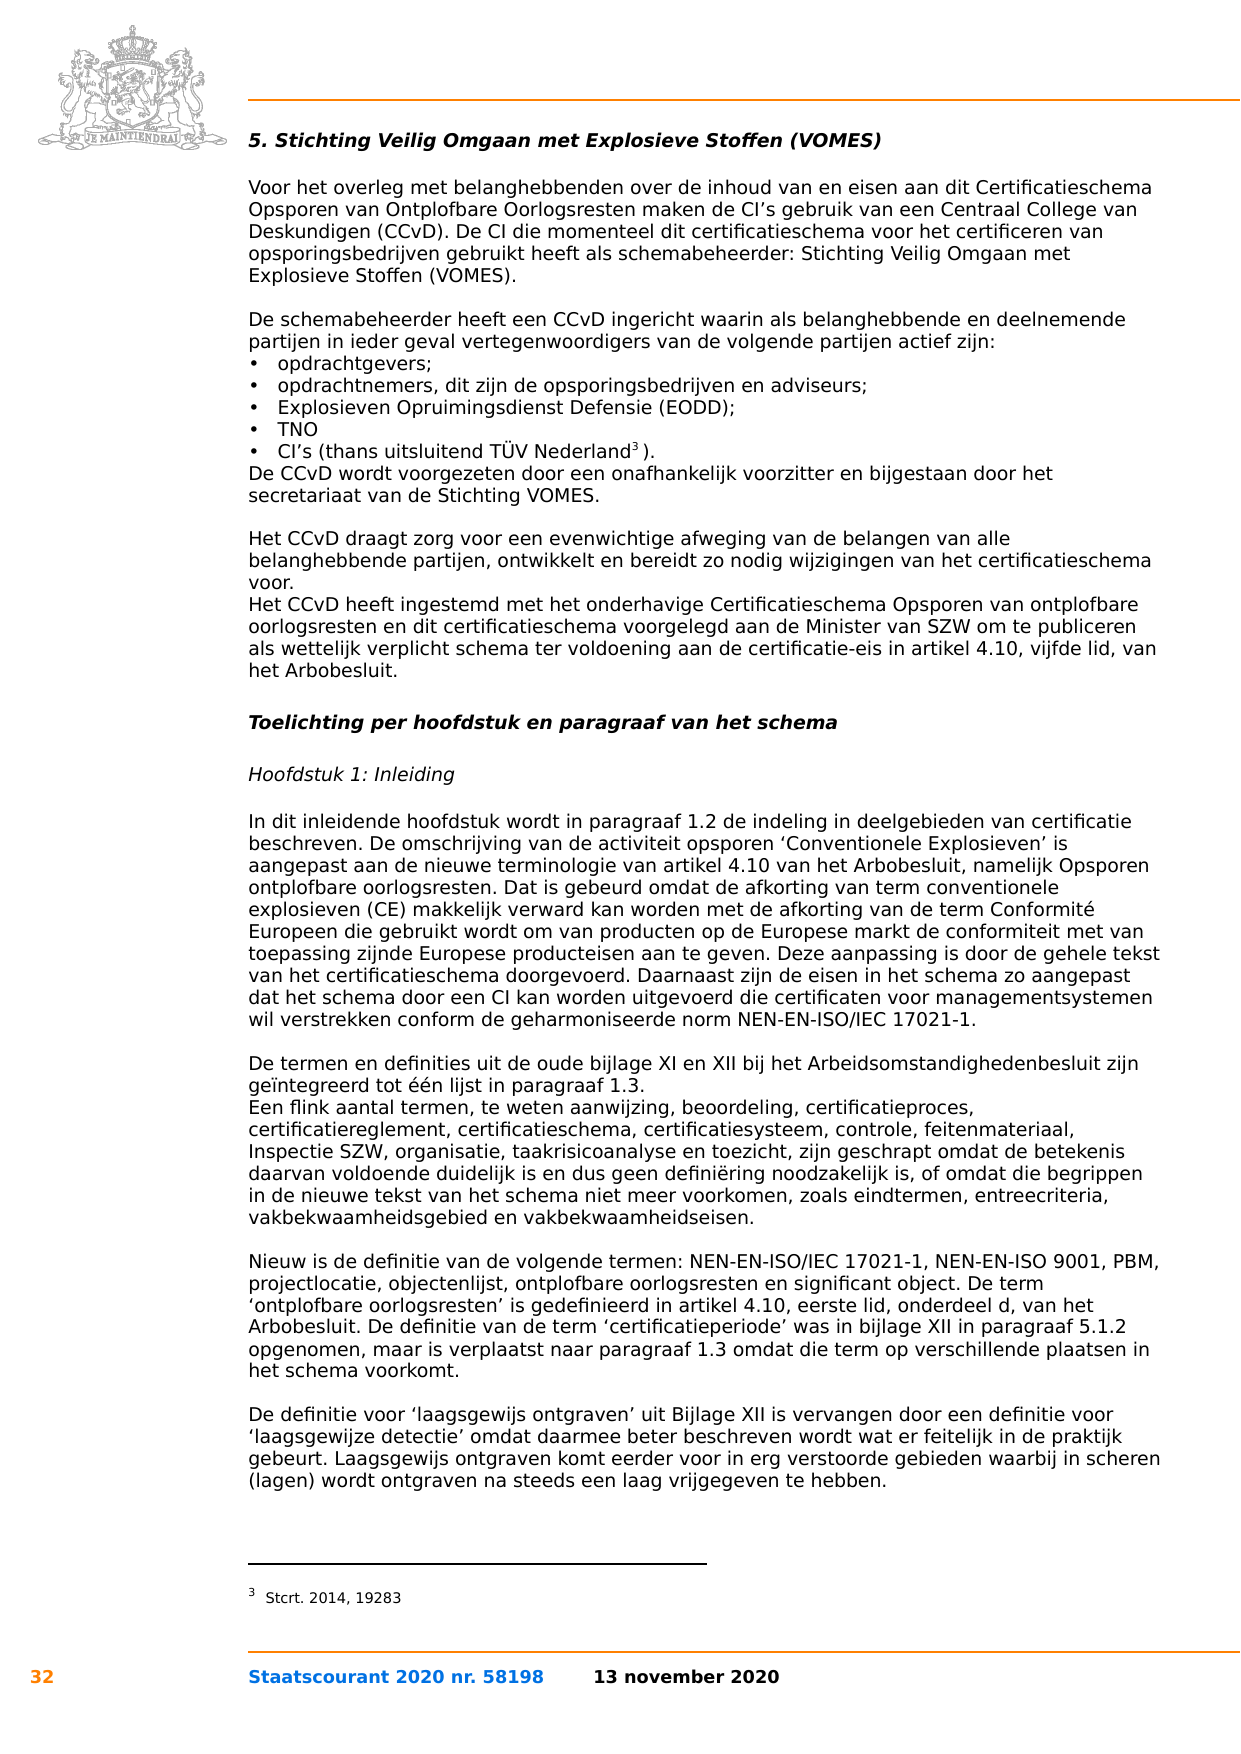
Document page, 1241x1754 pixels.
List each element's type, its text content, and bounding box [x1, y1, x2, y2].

text In dit inleidende hoofdstuk wordt in paragraaf 1.2 de indeling in deelgebieden van certificatie beschreven. De omschrijving van de activiteit opsporen ‘Conventionele Explosieven’ is aangepast aan de nieuwe terminologie van artikel 4.10 van het Arbobesluit, namelijk Opsporen ontplofbare oorlogsresten. Dat is gebeurd omdat de afkorting van term conventionele explosieven (CE) makkelijk verward kan worden met de afkorting van de term Conformité Europeen die gebruikt wordt om van producten op de Europese markt de conformiteit met van toepassing zijnde Europese producteisen aan te geven. Deze aanpassing is door de gehele tekst van het certificatieschema doorgevoerd. Daarnaast zijn de eisen in het schema zo aangepast dat het schema door een CI kan worden uitgevoerd die certificaten voor managementsystemen wil verstrekken conform de geharmoniseerde norm NEN-EN-ISO/IEC 17021-1. [248, 811, 1163, 1031]
text De CCvD wordt voorgezeten door een onafhankelijk voorzitter en bijgestaan door het secretariaat van de Stichting VOMES. [248, 462, 1163, 506]
text Een flink aantal termen, te weten aanwijzing, beoordeling, certificatieproces, certificatiereglement, certificatieschema, certificatiesysteem, controle, feitenmateriaal, Inspectie SZW, organisatie, taakrisicoanalyse en toezicht, zijn geschrapt omdat de betekenis daarvan voldoende duidelijk is en dus geen definiëring noodzakelijk is, of omdat die begrippen in de nieuwe tekst van het schema niet meer voorkomen, zoals eindtermen, entreecriteria, vakbekwaamheidsgebied en vakbekwaamheidseisen. [248, 1097, 1163, 1229]
text De schemabeheerder heeft een CCvD ingericht waarin als belanghebbende en deelnemende partijen in ieder geval vertegenwoordigers van de volgende partijen actief zijn: [248, 309, 1163, 353]
text Voor het overleg met belanghebbenden over de inhoud van en eisen aan dit Certificatieschema Opsporen van Ontplofbare Oorlogsresten maken de CI’s gebruik van een Centraal College van Deskundigen (CCvD). De CI die momenteel dit certificatieschema voor het certificeren van opsporingsbedrijven gebruikt heeft als schemabeheerder: Stichting Veilig Omgaan met Explosieve Stoffen (VOMES). [248, 177, 1163, 287]
text • opdrachtnemers, dit zijn de opsporingsbedrijven en adviseurs; [248, 374, 1163, 397]
text • Explosieven Opruimingsdienst Defensie (EODD); [248, 397, 1163, 418]
text Het CCvD draagt zorg voor een evenwichtige afweging van de belangen van alle belanghebbende partijen, ontwikkelt en bereidt zo nodig wijzigingen van het certificatieschema voor. [248, 528, 1163, 594]
subtitle Toelichting per hoofdstuk en paragraaf van het schema [248, 712, 1163, 734]
text Nieuw is de definitie van de volgende termen: NEN-EN-ISO/IEC 17021-1, NEN-EN-ISO 9001, PBM, projectlocatie, objectenlijst, ontplofbare oorlogsresten en significant object. De term ‘ontplofbare oorlogsresten’ is gedefinieerd in artikel 4.10, eerste lid, onderdeel d, van het Arbobesluit. De definitie van de term ‘certificatieperiode’ was in bijlage XII in paragraaf 5.1.2 opgenomen, maar is verplaatst naar paragraaf 1.3 omdat die term op verschillende plaatsen in het schema voorkomt. [248, 1251, 1163, 1382]
subtitle 5. Stichting Veilig Omgaan met Explosieve Stoffen (VOMES) [248, 130, 1163, 152]
text De definitie voor ‘laagsgewijs ontgraven’ uit Bijlage XII is vervangen door een definitie voor ‘laagsgewijze detectie’ omdat daarmee beter beschreven wordt wat er feitelijk in de praktijk gebeurt. Laagsgewijs ontgraven komt eerder voor in erg verstoorde gebieden waarbij in scheren (lagen) wordt ontgraven na steeds een laag vrijgegeven te hebben. [248, 1404, 1163, 1492]
text Het CCvD heeft ingestemd met het onderhavige Certificatieschema Opsporen van ontplofbare oorlogsresten en dit certificatieschema voorgelegd aan de Minister van SZW om te publiceren als wettelijk verplicht schema ter voldoening aan de certificatie-eis in artikel 4.10, vijfde lid, van het Arbobesluit. [248, 594, 1163, 682]
text De termen en definities uit de oude bijlage XI en XII bij het Arbeidsomstandighedenbesluit zijn geïntegreerd tot één lijst in paragraaf 1.3. [248, 1053, 1163, 1097]
subtitle Hoofdstuk 1: Inleiding [248, 764, 1163, 786]
picture [38, 25, 227, 150]
text • CI’s (thans uitsluitend TÜV Nederland). [248, 441, 1163, 462]
text • opdrachtgevers; [248, 353, 1163, 374]
text • TNO [248, 418, 1163, 441]
text Stcrt. 2014, 19283 [248, 1586, 1163, 1608]
